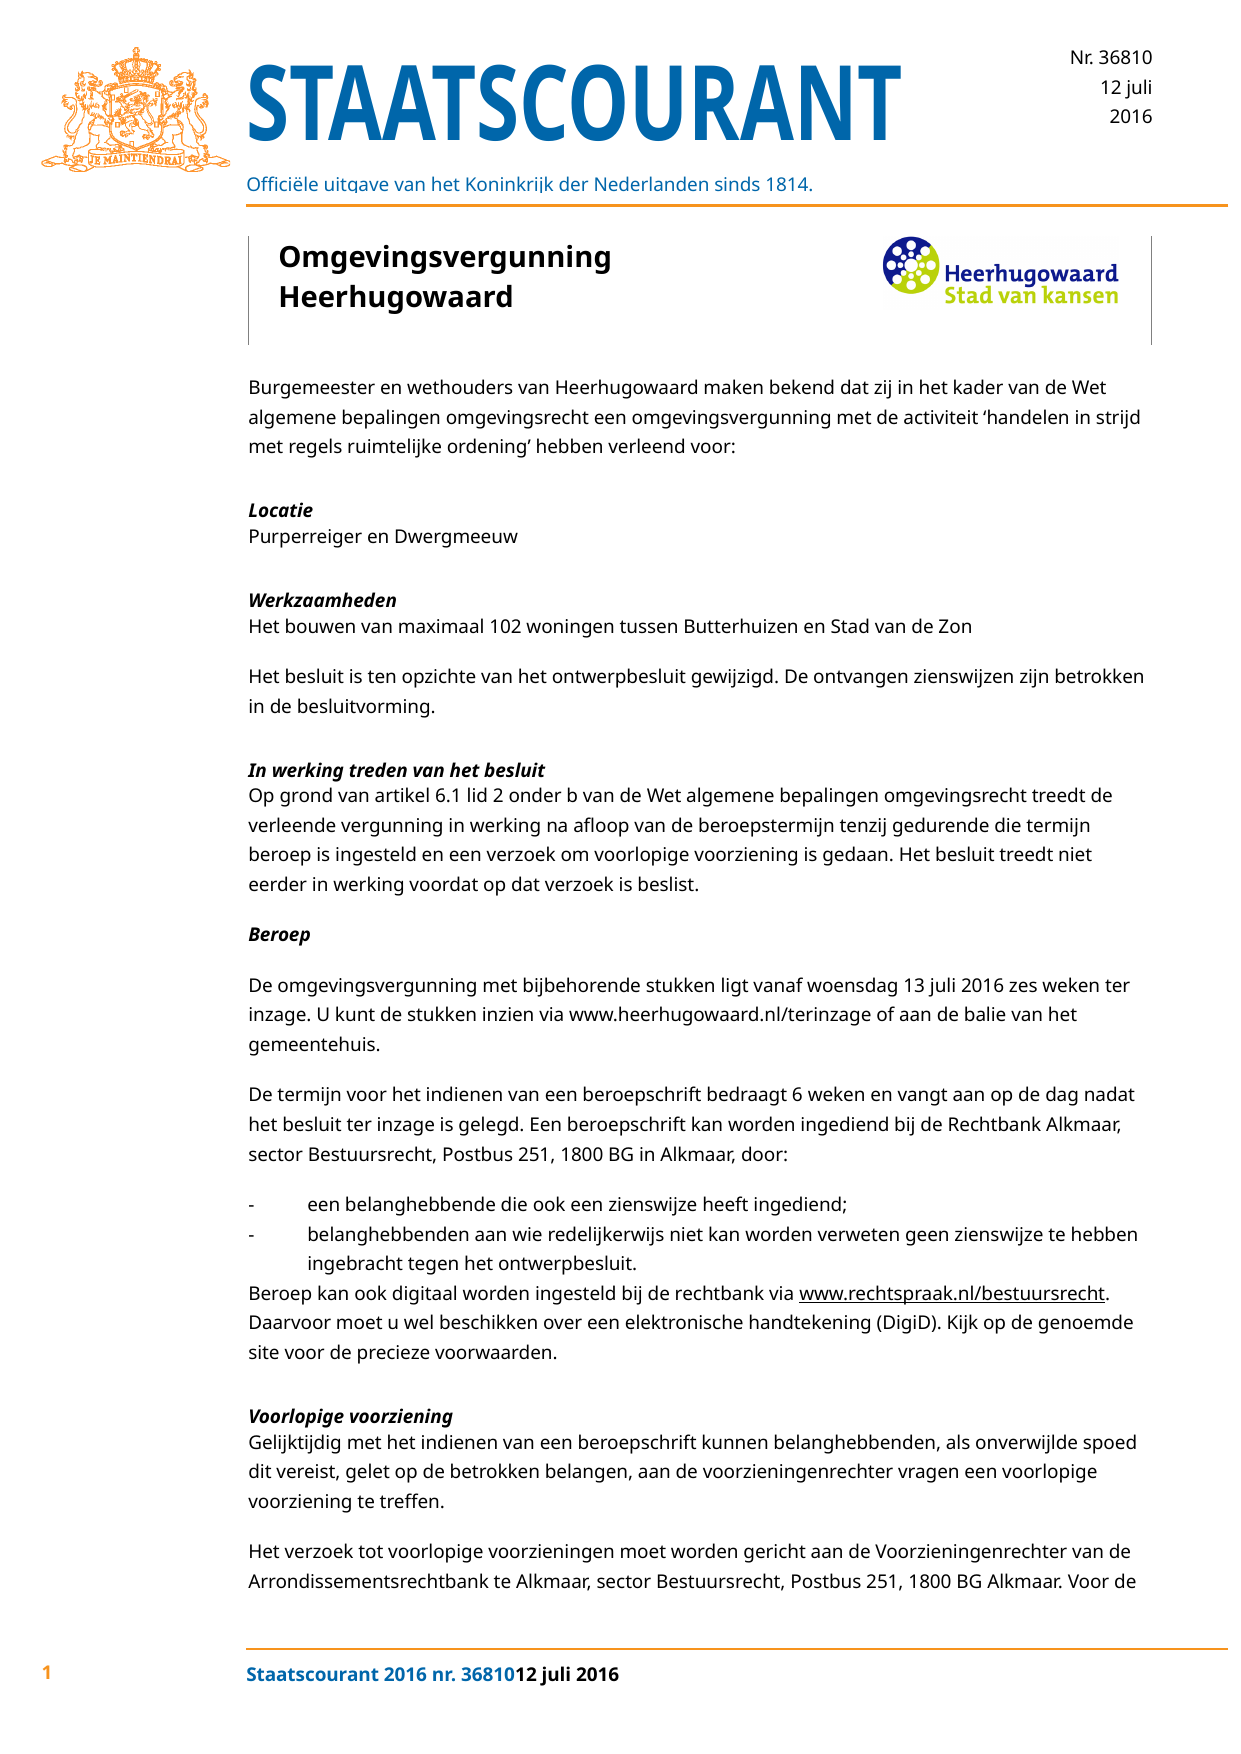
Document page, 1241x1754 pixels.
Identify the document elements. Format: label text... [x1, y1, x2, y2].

text Werkzaamheden [248, 587, 1152, 613]
text De termijn voor het indienen van een beroepschrift bedraagt 6 weken en vangt aan op de dag nadat het besluit ter inzage is gelegd. Een beroepschrift kan worden ingediend bij de Rechtbank Alkmaar, sector Bestuursrecht, Postbus 251, 1800 BG in Alkmaar, door: [248, 1082, 1152, 1167]
table_header Omgevingsvergunning Heerhugowaard [249, 236, 850, 345]
text Purperreiger en Dwergmeeuw [248, 523, 1152, 549]
text Het verzoek tot voorlopige voorzieningen moet worden gericht aan de Voorzieningenrechter van de Arrondissementsrechtbank te Alkmaar, sector Bestuursrecht, Postbus 251, 1800 BG Alkmaar. Voor de [248, 1538, 1152, 1594]
text Beroep [248, 922, 1152, 947]
text Voorlopige voorziening [248, 1403, 1152, 1429]
text Het besluit is ten opzichte van het ontwerpbesluit gewijzigd. De ontvangen zienswijzen zijn betrokken in de besluitvorming. [248, 663, 1152, 718]
text In werking treden van het besluit [248, 757, 1152, 782]
list belanghebbenden aan wie redelijkerwijs niet kan worden verweten geen zienswijze te hebben ingebracht tegen het ontwerpbesluit. [248, 1221, 1152, 1276]
text Op grond van artikel 6.1 lid 2 onder b van de Wet algemene bepalingen omgevingsrecht treedt de verleende vergunning in werking na afloop van de beroepstermijn tenzij gedurende die termijn beroep is ingesteld en een verzoek om voorlopige voorziening is gedaan. Het besluit treedt niet eerder in werking voordat op dat verzoek is beslist. [248, 782, 1152, 897]
text Locatie [248, 497, 1152, 523]
table_header [850, 236, 882, 309]
table_header [850, 310, 1151, 345]
table_header [1119, 236, 1151, 309]
text Het bouwen van maximaal 102 woningen tussen Butterhuizen en Stad van de Zon [248, 613, 1152, 638]
list een belanghebbende die ook een zienswijze heeft ingediend; [248, 1191, 1152, 1217]
text Beroep kan ook digitaal worden ingesteld bij de rechtbank via www.rechtspraak.nl/bestuursrecht. Daarvoor moet u wel beschikken over een elektronische handtekening (DigiD). Kijk op de genoemde site voor de precieze voorwaarden. [248, 1280, 1152, 1365]
text De omgevingsvergunning met bijbehorende stukken ligt vanaf woensdag 13 juli 2016 zes weken ter inzage. U kunt de stukken inzien via www.heerhugowaard.nl/terinzage of aan de balie van het gemeentehuis. [248, 972, 1152, 1057]
picture [41, 47, 231, 172]
text Gelijktijdig met het indienen van een beroepschrift kunnen belanghebbenden, als onverwijlde spoed dit vereist, gelet op de betrokken belangen, aan de voorzieningenrechter vragen een voorlopige voorziening te treffen. [248, 1429, 1152, 1514]
picture [882, 236, 1119, 310]
text Burgemeester en wethouders van Heerhugowaard maken bekend dat zij in het kader van de Wet algemene bepalingen omgevingsrecht een omgevingsvergunning met de activiteit ‘handelen in strijd met regels ruimtelijke ordening’ hebben verleend voor: [248, 374, 1152, 459]
